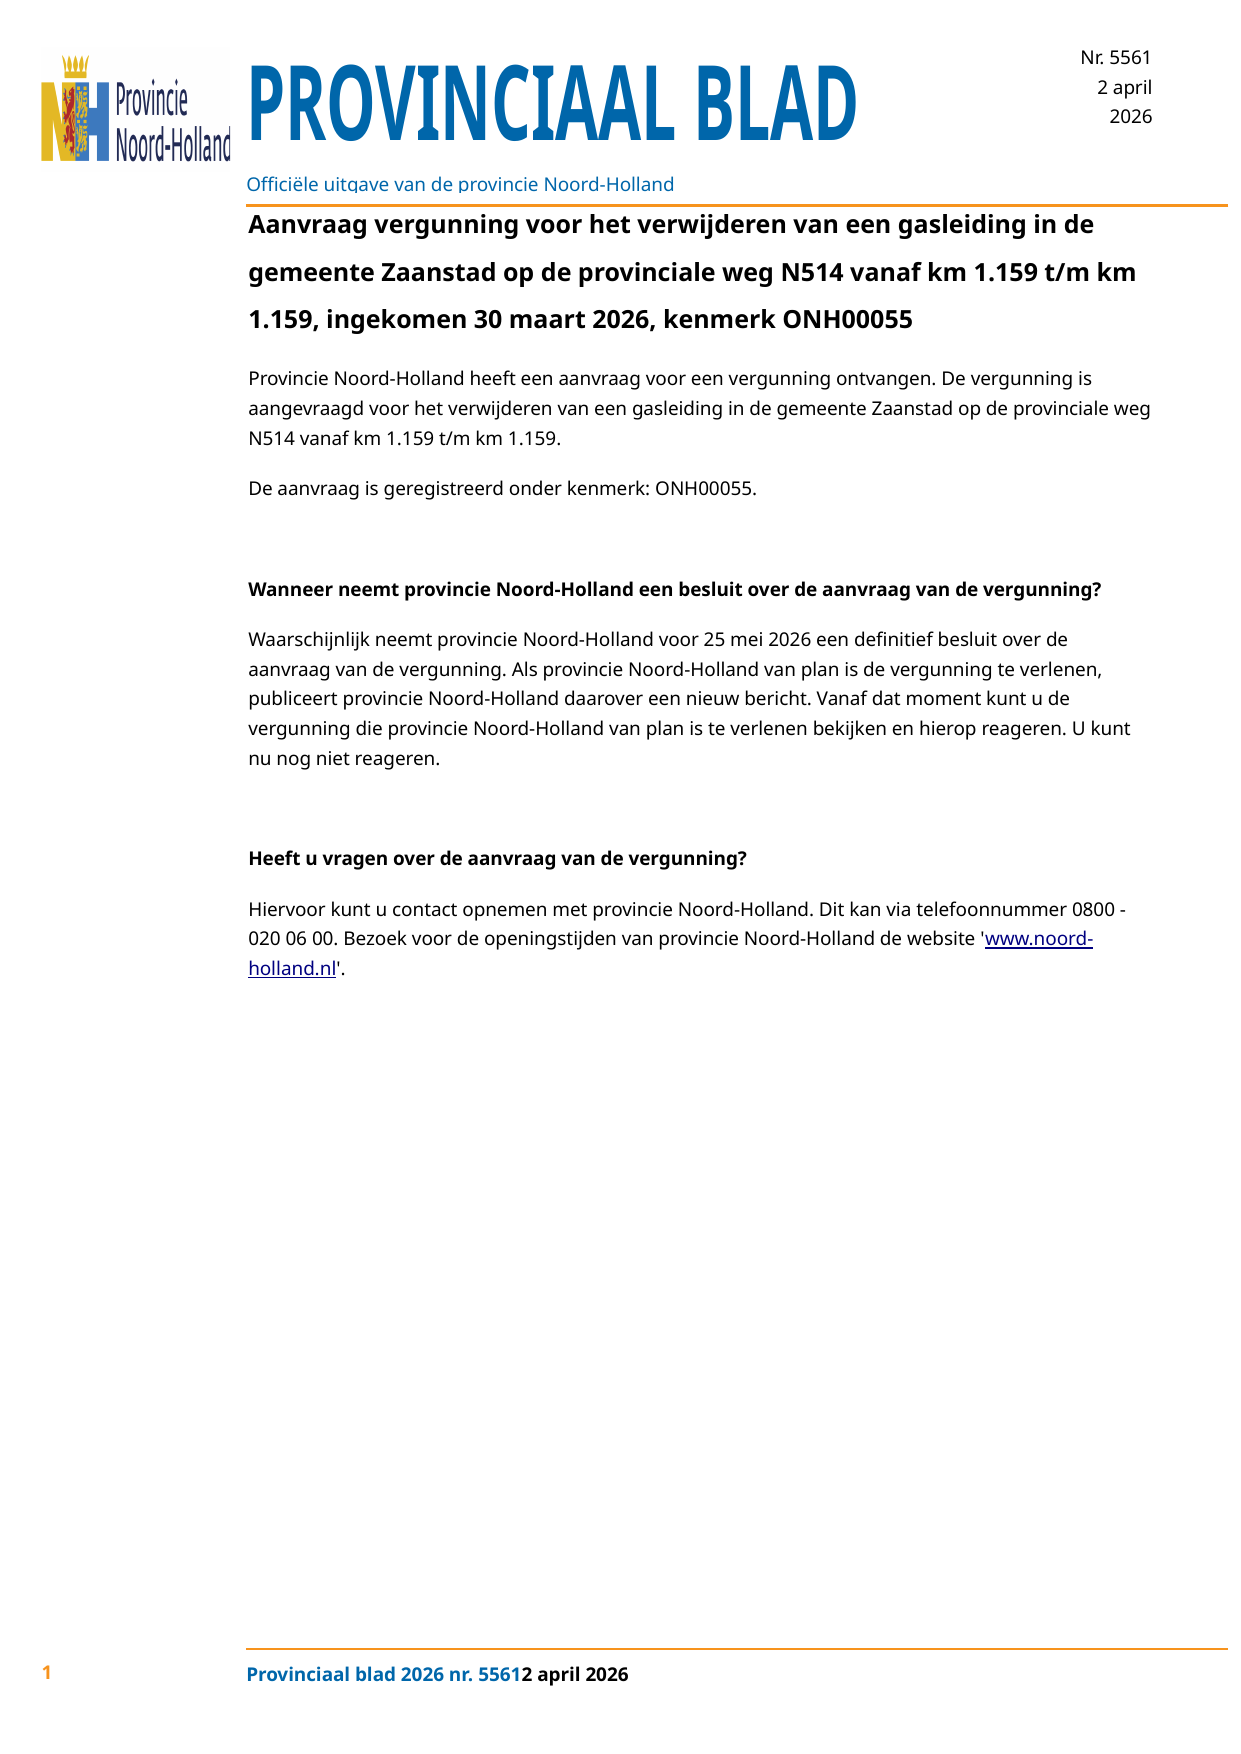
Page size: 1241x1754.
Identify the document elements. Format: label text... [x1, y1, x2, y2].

picture [41, 47, 231, 172]
text Hiervoor kunt u contact opnemen met provincie Noord-Holland. Dit kan via telefoonnummer 0800 - 020 06 00. Bezoek voor de openingstijden van provincie Noord-Holland de website 'www.noord-holland.nl'. [248, 896, 1152, 981]
text Heeft u vragen over de aanvraag van de vergunning? [248, 846, 1152, 871]
text Waarschijnlijk neemt provincie Noord-Holland voor 25 mei 2026 een definitief besluit over de aanvraag van de vergunning. Als provincie Noord-Holland van plan is de vergunning te verlenen, publiceert provincie Noord-Holland daarover een nieuw bericht. Vanaf dat moment kunt u de vergunning die provincie Noord-Holland van plan is te verlenen bekijken en hierop reageren. U kunt nu nog niet reageren. [248, 626, 1152, 770]
text Aanvraag vergunning voor het verwijderen van een gasleiding in de gemeente Zaanstad op de provinciale weg N514 vanaf km 1.159 t/m km 1.159, ingekomen 30 maart 2026, kenmerk ONH00055 [248, 207, 1152, 336]
text Provincie Noord-Holland heeft een aanvraag voor een vergunning ontvangen. De vergunning is aangevraagd voor het verwijderen van een gasleiding in de gemeente Zaanstad op de provinciale weg N514 vanaf km 1.159 t/m km 1.159. [248, 366, 1152, 450]
text De aanvraag is geregistreerd onder kenmerk: ONH00055. [248, 475, 1152, 501]
text Wanneer neemt provincie Noord-Holland een besluit over de aanvraag van de vergunning? [248, 576, 1152, 602]
